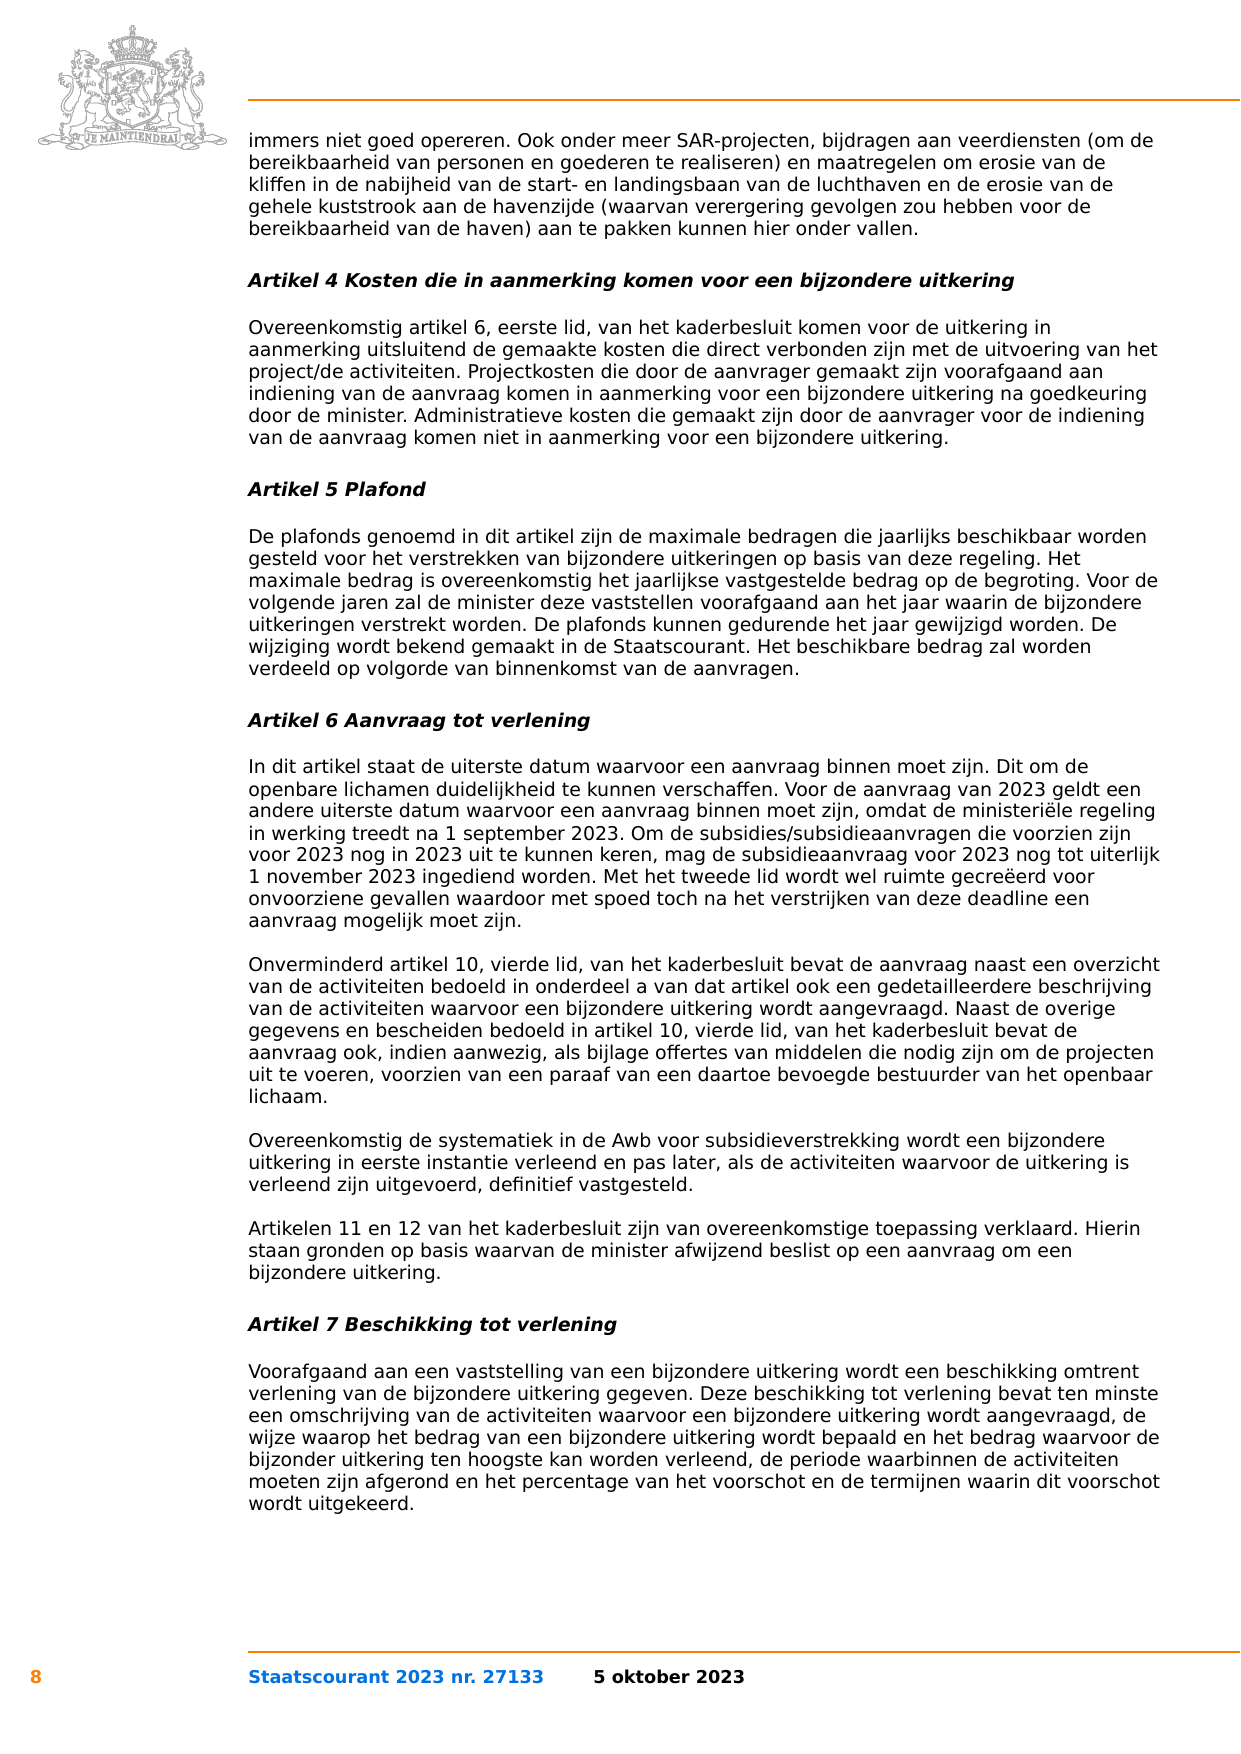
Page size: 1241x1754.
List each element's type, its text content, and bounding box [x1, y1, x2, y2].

picture [38, 25, 227, 150]
text Voorafgaand aan een vaststelling van een bijzondere uitkering wordt een beschikking omtrent verlening van de bijzondere uitkering gegeven. Deze beschikking tot verlening bevat ten minste een omschrijving van de activiteiten waarvoor een bijzondere uitkering wordt aangevraagd, de wijze waarop het bedrag van een bijzondere uitkering wordt bepaald en het bedrag waarvoor de bijzonder uitkering ten hoogste kan worden verleend, de periode waarbinnen de activiteiten moeten zijn afgerond en het percentage van het voorschot en de termijnen waarin dit voorschot wordt uitgekeerd. [248, 1361, 1163, 1514]
text Overeenkomstig de systematiek in de Awb voor subsidieverstrekking wordt een bijzondere uitkering in eerste instantie verleend en pas later, als de activiteiten waarvoor de uitkering is verleend zijn uitgevoerd, definitief vastgesteld. [248, 1130, 1163, 1196]
text De plafonds genoemd in dit artikel zijn de maximale bedragen die jaarlijks beschikbaar worden gesteld voor het verstrekken van bijzondere uitkeringen op basis van deze regeling. Het maximale bedrag is overeenkomstig het jaarlijkse vastgestelde bedrag op de begroting. Voor de volgende jaren zal de minister deze vaststellen voorafgaand aan het jaar waarin de bijzondere uitkeringen verstrekt worden. De plafonds kunnen gedurende het jaar gewijzigd worden. De wijziging wordt bekend gemaakt in de Staatscourant. Het beschikbare bedrag zal worden verdeeld op volgorde van binnenkomst van de aanvragen. [248, 526, 1163, 679]
subtitle Artikel 5 Plafond [248, 479, 1163, 501]
text Artikelen 11 en 12 van het kaderbesluit zijn van overeenkomstige toepassing verklaard. Hierin staan gronden op basis waarvan de minister afwijzend beslist op een aanvraag om een bijzondere uitkering. [248, 1218, 1163, 1284]
subtitle Artikel 6 Aanvraag tot verlening [248, 709, 1163, 731]
subtitle Artikel 7 Beschikking tot verlening [248, 1314, 1163, 1336]
text immers niet goed opereren. Ook onder meer SAR-projecten, bijdragen aan veerdiensten (om de bereikbaarheid van personen en goederen te realiseren) en maatregelen om erosie van de kliffen in de nabijheid van de start- en landingsbaan van de luchthaven en de erosie van de gehele kuststrook aan de havenzijde (waarvan verergering gevolgen zou hebben voor de bereikbaarheid van de haven) aan te pakken kunnen hier onder vallen. [248, 130, 1163, 240]
text In dit artikel staat de uiterste datum waarvoor een aanvraag binnen moet zijn. Dit om de openbare lichamen duidelijkheid te kunnen verschaffen. Voor de aanvraag van 2023 geldt een andere uiterste datum waarvoor een aanvraag binnen moet zijn, omdat de ministeriële regeling in werking treedt na 1 september 2023. Om de subsidies/subsidieaanvragen die voorzien zijn voor 2023 nog in 2023 uit te kunnen keren, mag de subsidieaanvraag voor 2023 nog tot uiterlijk 1 november 2023 ingediend worden. Met het tweede lid wordt wel ruimte gecreëerd voor onvoorziene gevallen waardoor met spoed toch na het verstrijken van deze deadline een aanvraag mogelijk moet zijn. [248, 756, 1163, 932]
text Onverminderd artikel 10, vierde lid, van het kaderbesluit bevat de aanvraag naast een overzicht van de activiteiten bedoeld in onderdeel a van dat artikel ook een gedetailleerdere beschrijving van de activiteiten waarvoor een bijzondere uitkering wordt aangevraagd. Naast de overige gegevens en bescheiden bedoeld in artikel 10, vierde lid, van het kaderbesluit bevat de aanvraag ook, indien aanwezig, als bijlage offertes van middelen die nodig zijn om de projecten uit te voeren, voorzien van een paraaf van een daartoe bevoegde bestuurder van het openbaar lichaam. [248, 954, 1163, 1108]
subtitle Artikel 4 Kosten die in aanmerking komen voor een bijzondere uitkering [248, 270, 1163, 292]
text Overeenkomstig artikel 6, eerste lid, van het kaderbesluit komen voor de uitkering in aanmerking uitsluitend de gemaakte kosten die direct verbonden zijn met de uitvoering van het project/de activiteiten. Projectkosten die door de aanvrager gemaakt zijn voorafgaand aan indiening van de aanvraag komen in aanmerking voor een bijzondere uitkering na goedkeuring door de minister. Administratieve kosten die gemaakt zijn door de aanvrager voor de indiening van de aanvraag komen niet in aanmerking voor een bijzondere uitkering. [248, 317, 1163, 449]
